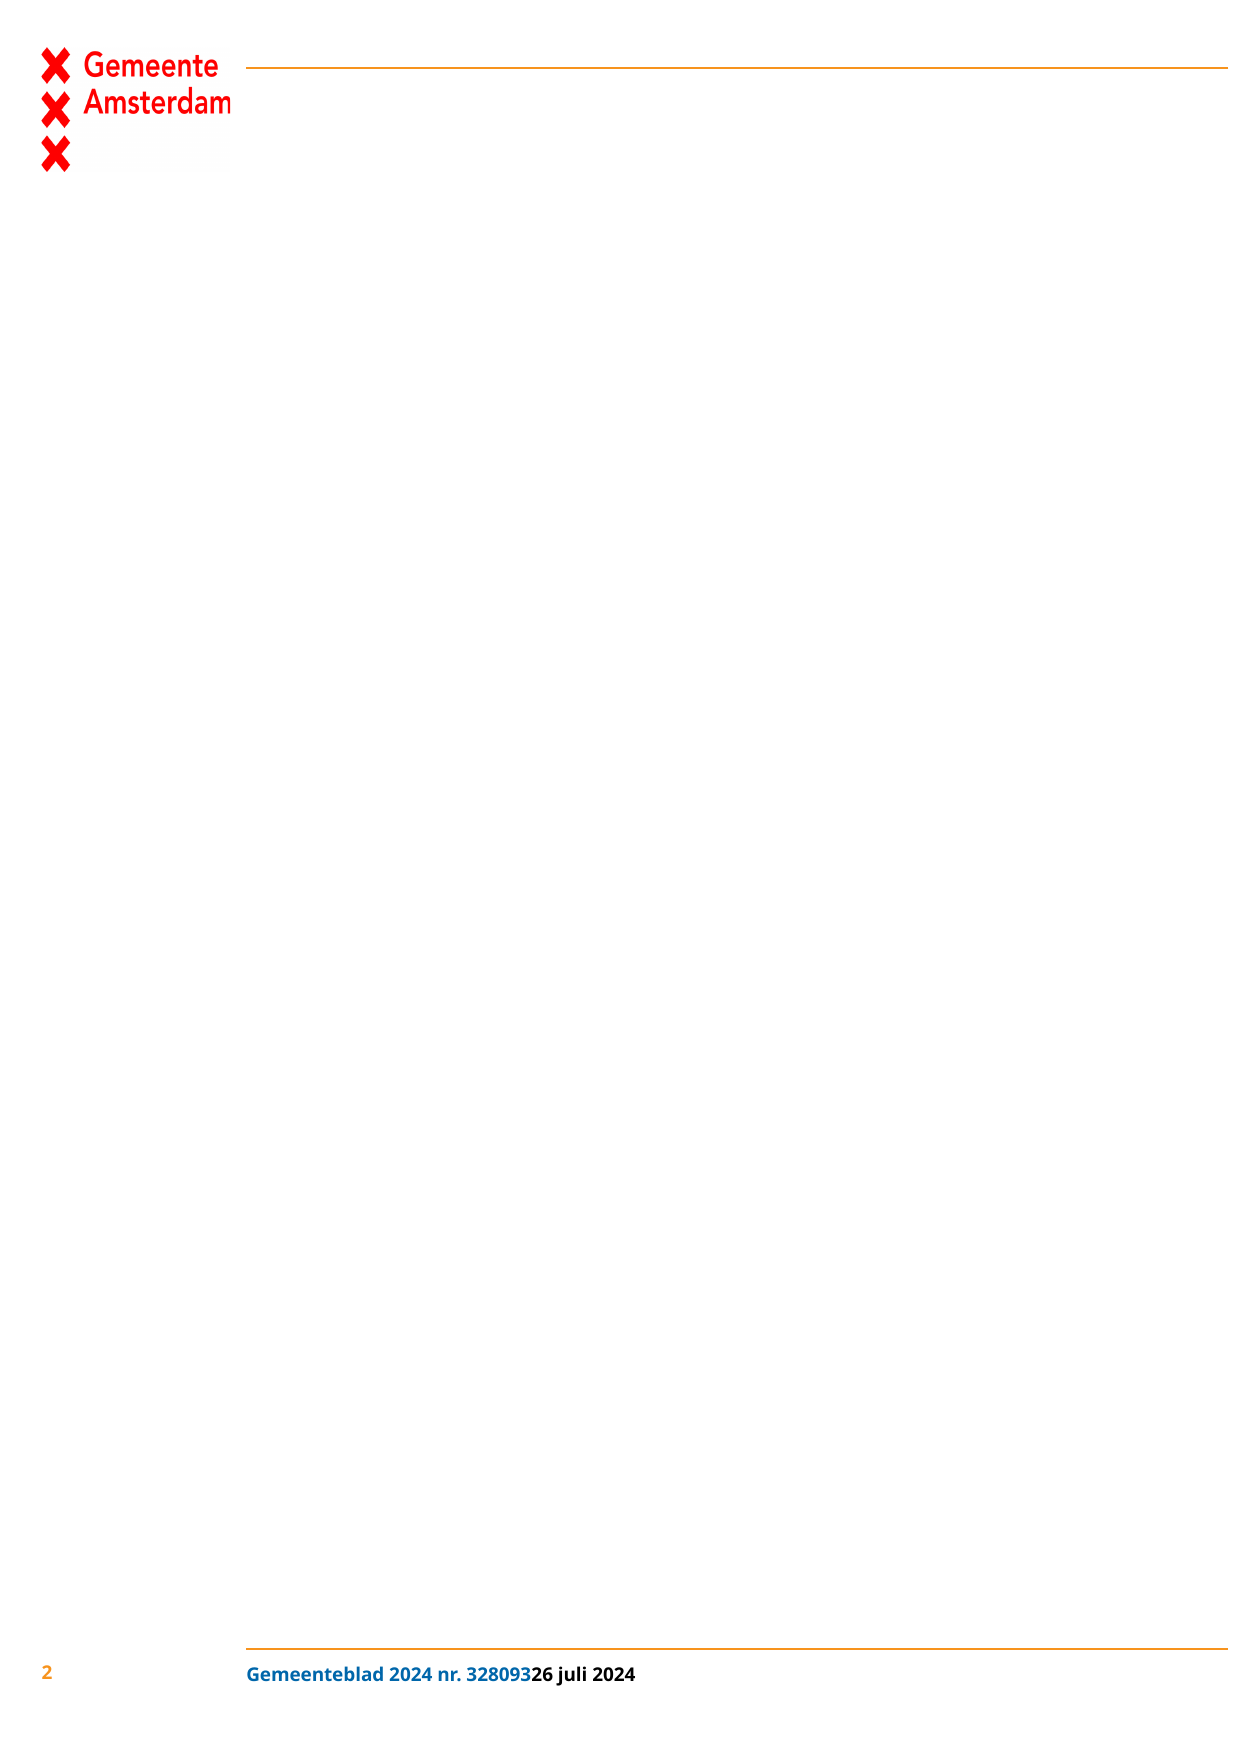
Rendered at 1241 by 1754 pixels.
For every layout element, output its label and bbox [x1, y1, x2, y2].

picture [41, 47, 231, 172]
